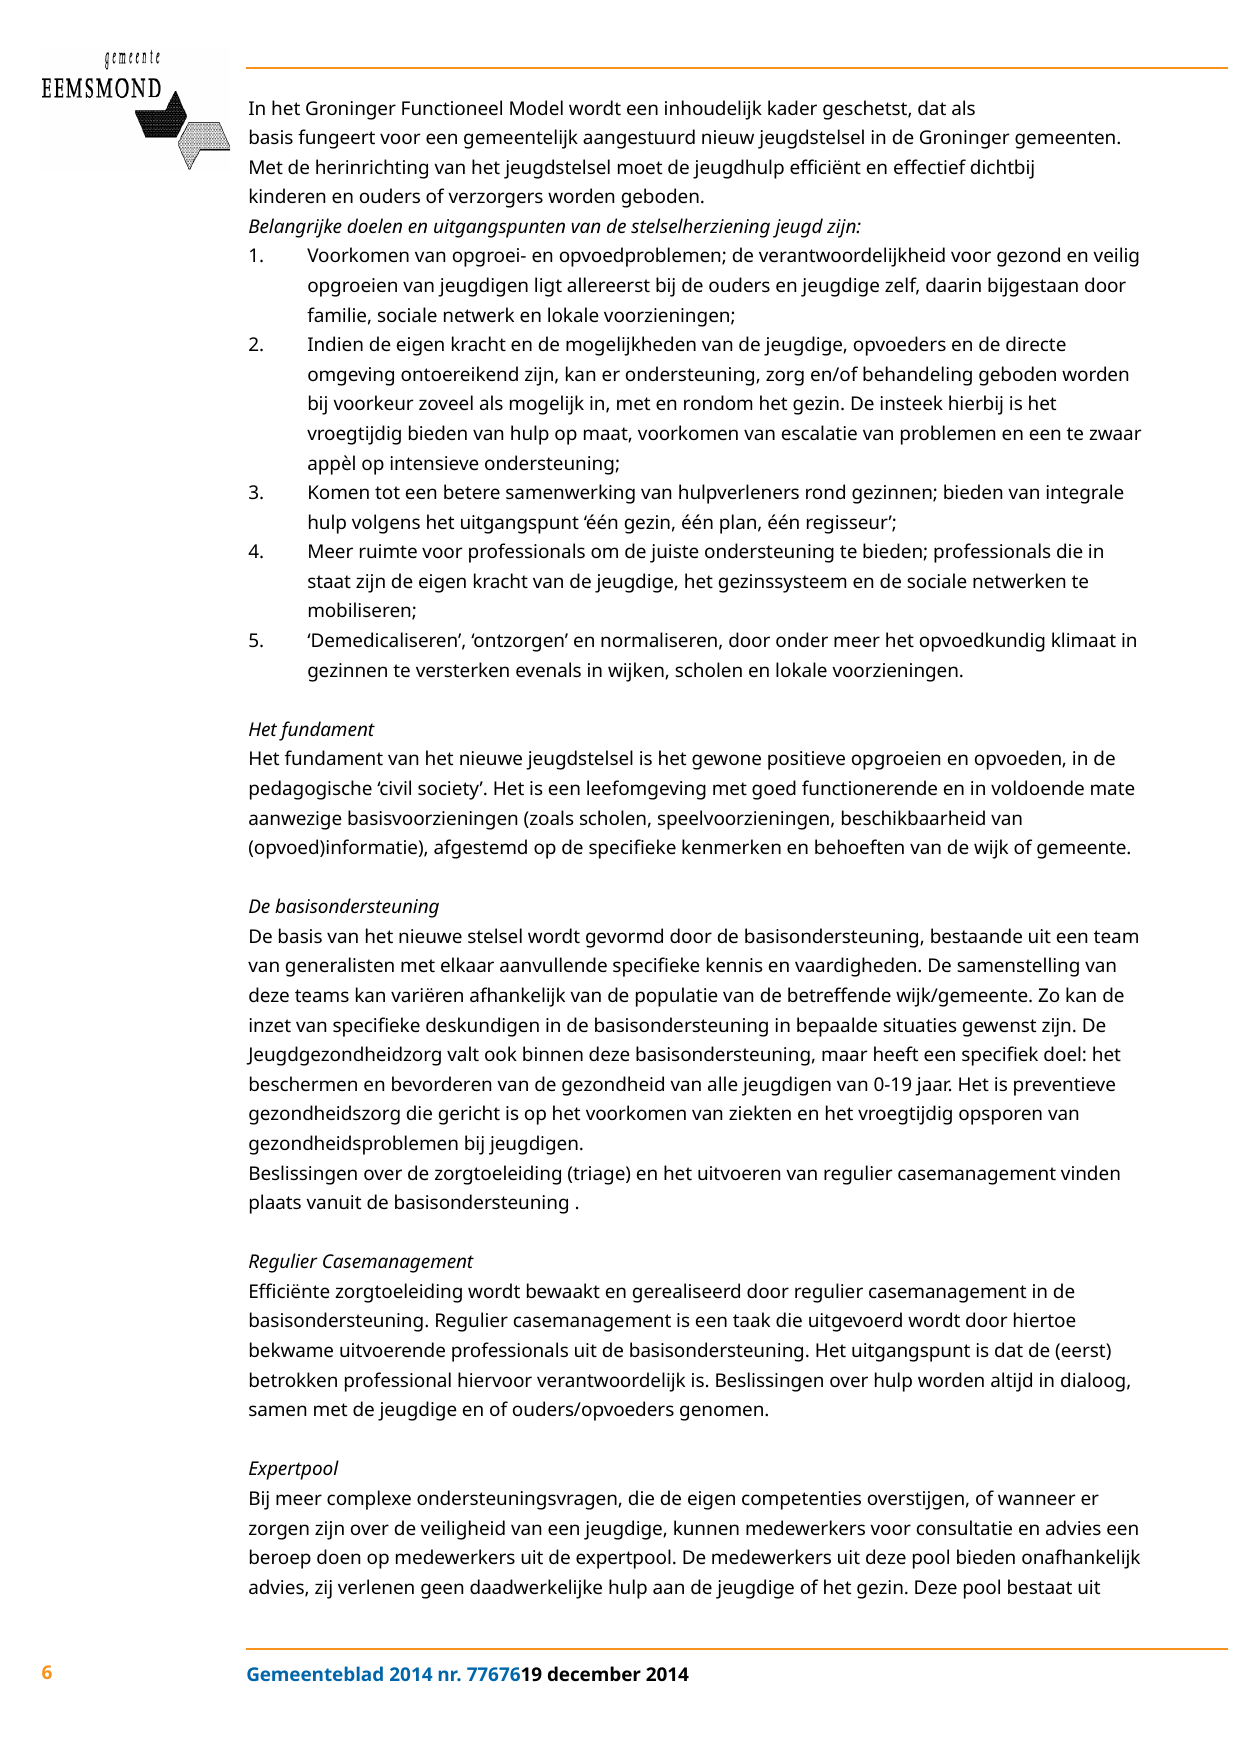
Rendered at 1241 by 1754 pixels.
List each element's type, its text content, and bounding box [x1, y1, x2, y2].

text kinderen en ouders of verzorgers worden geboden. [248, 183, 1152, 209]
text Beslissingen over de zorgtoeleiding (triage) en het uitvoeren van regulier casemanagement vinden plaats vanuit de basisondersteuning . [248, 1160, 1152, 1215]
text Regulier Casemanagement [248, 1248, 1152, 1274]
text De basis van het nieuwe stelsel wordt gevormd door de basisondersteuning, bestaande uit een team van generalisten met elkaar aanvullende specifieke kennis en vaardigheden. De samenstelling van deze teams kan variëren afhankelijk van de populatie van de betreffende wijk/gemeente. Zo kan de inzet van specifieke deskundigen in de basisondersteuning in bepaalde situaties gewenst zijn. De Jeugdgezondheidzorg valt ook binnen deze basisondersteuning, maar heeft een specifiek doel: het beschermen en bevorderen van de gezondheid van alle jeugdigen van 0-19 jaar. Het is preventieve gezondheidszorg die gericht is op het voorkomen van ziekten en het vroegtijdig opsporen van gezondheidsproblemen bij jeugdigen. [248, 923, 1152, 1156]
text basis fungeert voor een gemeentelijk aangestuurd nieuw jeugdstelsel in de Groninger gemeenten. [248, 124, 1152, 150]
text De basisondersteuning [248, 893, 1152, 919]
text Belangrijke doelen en uitgangspunten van de stelselherziening jeugd zijn: [248, 213, 1152, 239]
list Indien de eigen kracht en de mogelijkheden van de jeugdige, opvoeders en de directe omgeving ontoereikend zijn, kan er ondersteuning, zorg en/of behandeling geboden worden bij voorkeur zoveel als mogelijk in, met en rondom het gezin. De insteek hierbij is het vroegtijdig bieden van hulp op maat, voorkomen van escalatie van problemen en een te zwaar appèl op intensieve ondersteuning; [248, 331, 1152, 476]
text Efficiënte zorgtoeleiding wordt bewaakt en gerealiseerd door regulier casemanagement in de basisondersteuning. Regulier casemanagement is een taak die uitgevoerd wordt door hiertoe bekwame uitvoerende professionals uit de basisondersteuning. Het uitgangspunt is dat de (eerst) betrokken professional hiervoor verantwoordelijk is. Beslissingen over hulp worden altijd in dialoog, samen met de jeugdige en of ouders/opvoeders genomen. [248, 1278, 1152, 1422]
text Het fundament van het nieuwe jeugdstelsel is het gewone positieve opgroeien en opvoeden, in de pedagogische ‘civil society’. Het is een leefomgeving met goed functionerende en in voldoende mate aanwezige basisvoorzieningen (zoals scholen, speelvoorzieningen, beschikbaarheid van (opvoed)informatie), afgestemd op de specifieke kenmerken en behoeften van de wijk of gemeente. [248, 746, 1152, 860]
text Met de herinrichting van het jeugdstelsel moet de jeugdhulp efficiënt en effectief dichtbij [248, 154, 1152, 180]
list Voorkomen van opgroei- en opvoedproblemen; de verantwoordelijkheid voor gezond en veilig opgroeien van jeugdigen ligt allereerst bij de ouders en jeugdige zelf, daarin bijgestaan door familie, sociale netwerk en lokale voorzieningen; [248, 243, 1152, 328]
list Komen tot een betere samenwerking van hulpverleners rond gezinnen; bieden van integrale hulp volgens het uitgangspunt ‘één gezin, één plan, één regisseur’; [248, 479, 1152, 535]
text Expertpool [248, 1456, 1152, 1481]
text Bij meer complexe ondersteuningsvragen, die de eigen competenties overstijgen, of wanneer er zorgen zijn over de veiligheid van een jeugdige, kunnen medewerkers voor consultatie en advies een beroep doen op medewerkers uit de expertpool. De medewerkers uit deze pool bieden onafhankelijk advies, zij verlenen geen daadwerkelijke hulp aan de jeugdige of het gezin. Deze pool bestaat uit [248, 1485, 1152, 1600]
text In het Groninger Functioneel Model wordt een inhoudelijk kader geschetst, dat als [248, 95, 1152, 121]
list ‘Demedicaliseren’, ‘ontzorgen’ en normaliseren, door onder meer het opvoedkundig klimaat in gezinnen te versterken evenals in wijken, scholen en lokale voorzieningen. [248, 627, 1152, 683]
text Het fundament [248, 716, 1152, 742]
list Meer ruimte voor professionals om de juiste ondersteuning te bieden; professionals die in staat zijn de eigen kracht van de jeugdige, het gezinssysteem en de sociale netwerken te mobiliseren; [248, 538, 1152, 623]
picture [41, 47, 231, 172]
